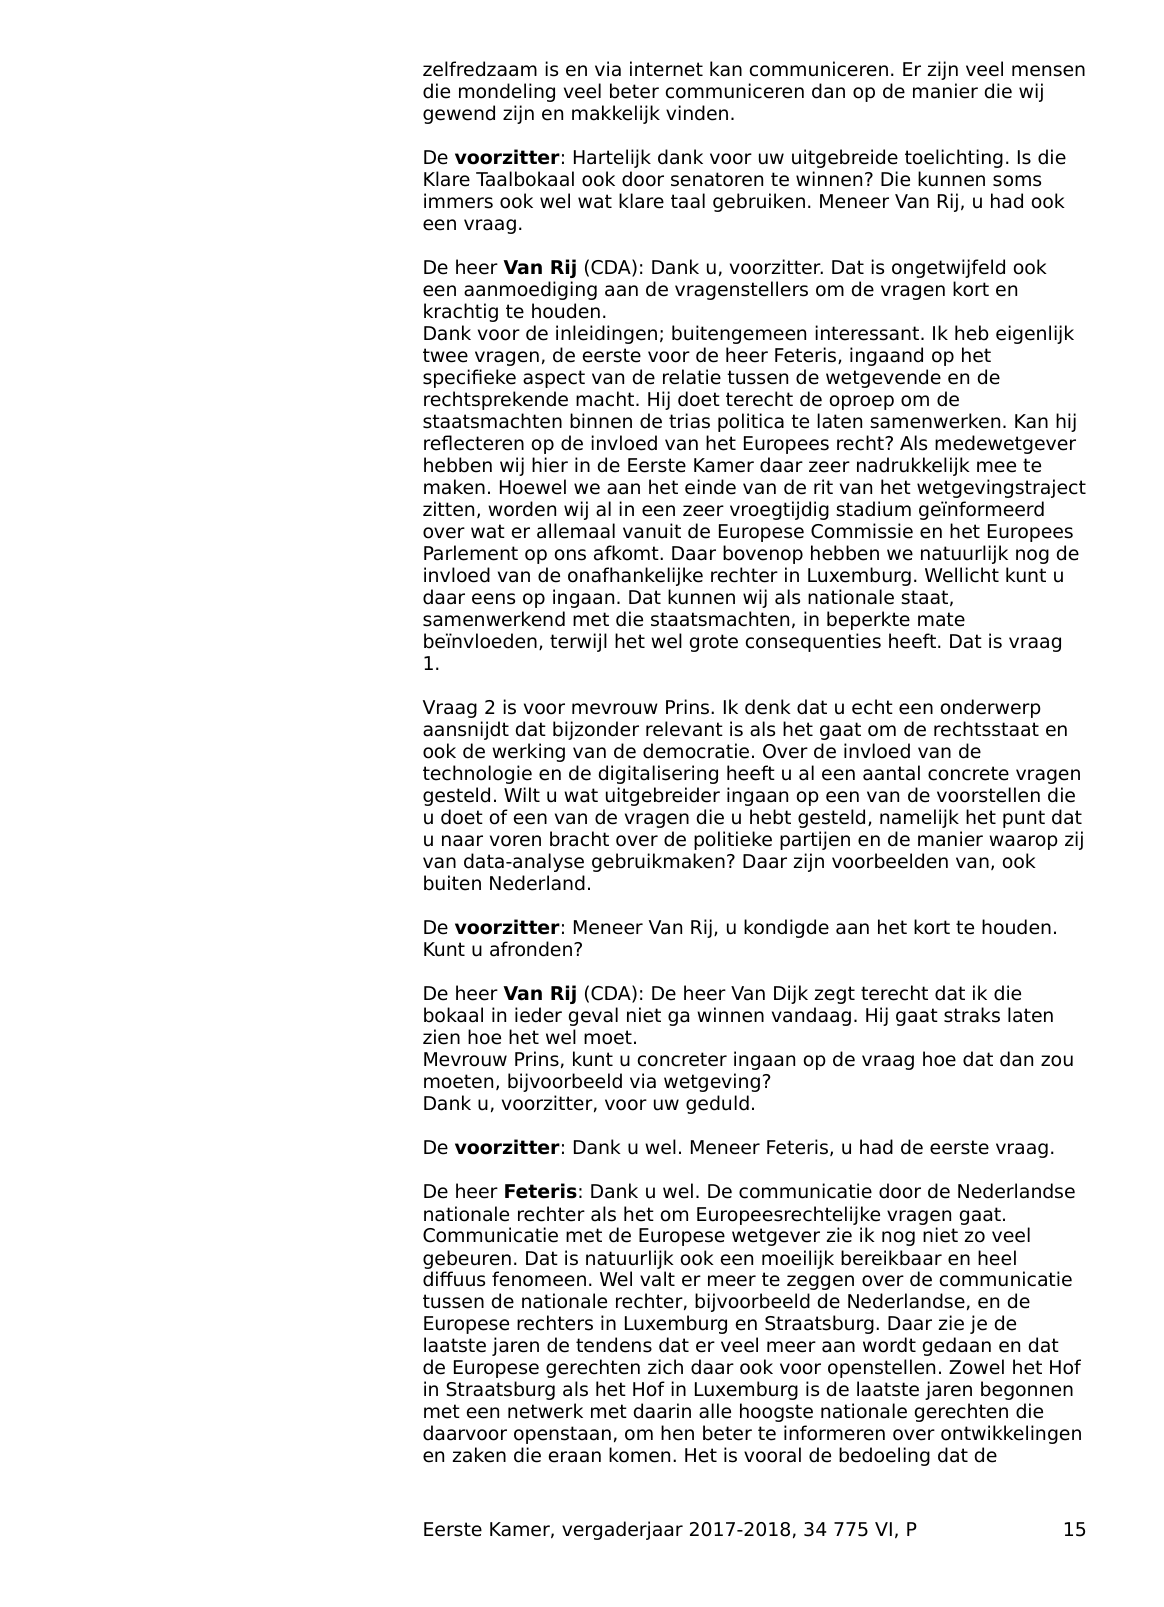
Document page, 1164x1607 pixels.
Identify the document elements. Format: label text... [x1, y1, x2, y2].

text Vraag 2 is voor mevrouw Prins. Ik denk dat u echt een onderwerp aansnijdt dat bijzonder relevant is als het gaat om de rechtsstaat en ook de werking van de democratie. Over de invloed van de technologie en de digitalisering heeft u al een aantal concrete vragen gesteld. Wilt u wat uitgebreider ingaan op een van de voorstellen die u doet of een van de vragen die u hebt gesteld, namelijk het punt dat u naar voren bracht over de politieke partijen en de manier waarop zij van data-analyse gebruikmaken? Daar zijn voorbeelden van, ook buiten Nederland. [422, 697, 1087, 895]
text De voorzitter: Meneer Van Rij, u kondigde aan het kort te houden. Kunt u afronden? [422, 917, 1087, 961]
text De voorzitter: Dank u wel. Meneer Feteris, u had de eerste vraag. [422, 1137, 1087, 1159]
text De heer Van Rij (CDA): Dank u, voorzitter. Dat is ongetwijfeld ook een aanmoediging aan de vragenstellers om de vragen kort en krachtig te houden. [422, 257, 1087, 323]
text De heer Van Rij (CDA): De heer Van Dijk zegt terecht dat ik die bokaal in ieder geval niet ga winnen vandaag. Hij gaat straks laten zien hoe het wel moet. [422, 983, 1087, 1049]
text zelfredzaam is en via internet kan communiceren. Er zijn veel mensen die mondeling veel beter communiceren dan op de manier die wij gewend zijn en makkelijk vinden. [422, 59, 1087, 125]
text De heer Feteris: Dank u wel. De communicatie door de Nederlandse nationale rechter als het om Europeesrechtelijke vragen gaat. Communicatie met de Europese wetgever zie ik nog niet zo veel gebeuren. Dat is natuurlijk ook een moeilijk bereikbaar en heel diffuus fenomeen. Wel valt er meer te zeggen over de communicatie tussen de nationale rechter, bijvoorbeeld de Nederlandse, en de Europese rechters in Luxemburg en Straatsburg. Daar zie je de laatste jaren de tendens dat er veel meer aan wordt gedaan en dat de Europese gerechten zich daar ook voor openstellen. Zowel het Hof in Straatsburg als het Hof in Luxemburg is de laatste jaren begonnen met een netwerk met daarin alle hoogste nationale gerechten die daarvoor openstaan, om hen beter te informeren over ontwikkelingen en zaken die eraan komen. Het is vooral de bedoeling dat de [422, 1181, 1087, 1467]
text Dank u, voorzitter, voor uw geduld. [422, 1093, 1087, 1115]
text Dank voor de inleidingen; buitengemeen interessant. Ik heb eigenlijk twee vragen, de eerste voor de heer Feteris, ingaand op het specifieke aspect van de relatie tussen de wetgevende en de rechtsprekende macht. Hij doet terecht de oproep om de staatsmachten binnen de trias politica te laten samenwerken. Kan hij reflecteren op de invloed van het Europees recht? Als medewetgever hebben wij hier in de Eerste Kamer daar zeer nadrukkelijk mee te maken. Hoewel we aan het einde van de rit van het wetgevingstraject zitten, worden wij al in een zeer vroegtijdig stadium geïnformeerd over wat er allemaal vanuit de Europese Commissie en het Europees Parlement op ons afkomt. Daar bovenop hebben we natuurlijk nog de invloed van de onafhankelijke rechter in Luxemburg. Wellicht kunt u daar eens op ingaan. Dat kunnen wij als nationale staat, samenwerkend met die staatsmachten, in beperkte mate beïnvloeden, terwijl het wel grote consequenties heeft. Dat is vraag 1. [422, 323, 1087, 675]
text De voorzitter: Hartelijk dank voor uw uitgebreide toelichting. Is die Klare Taalbokaal ook door senatoren te winnen? Die kunnen soms immers ook wel wat klare taal gebruiken. Meneer Van Rij, u had ook een vraag. [422, 147, 1087, 235]
text Mevrouw Prins, kunt u concreter ingaan op de vraag hoe dat dan zou moeten, bijvoorbeeld via wetgeving? [422, 1049, 1087, 1093]
